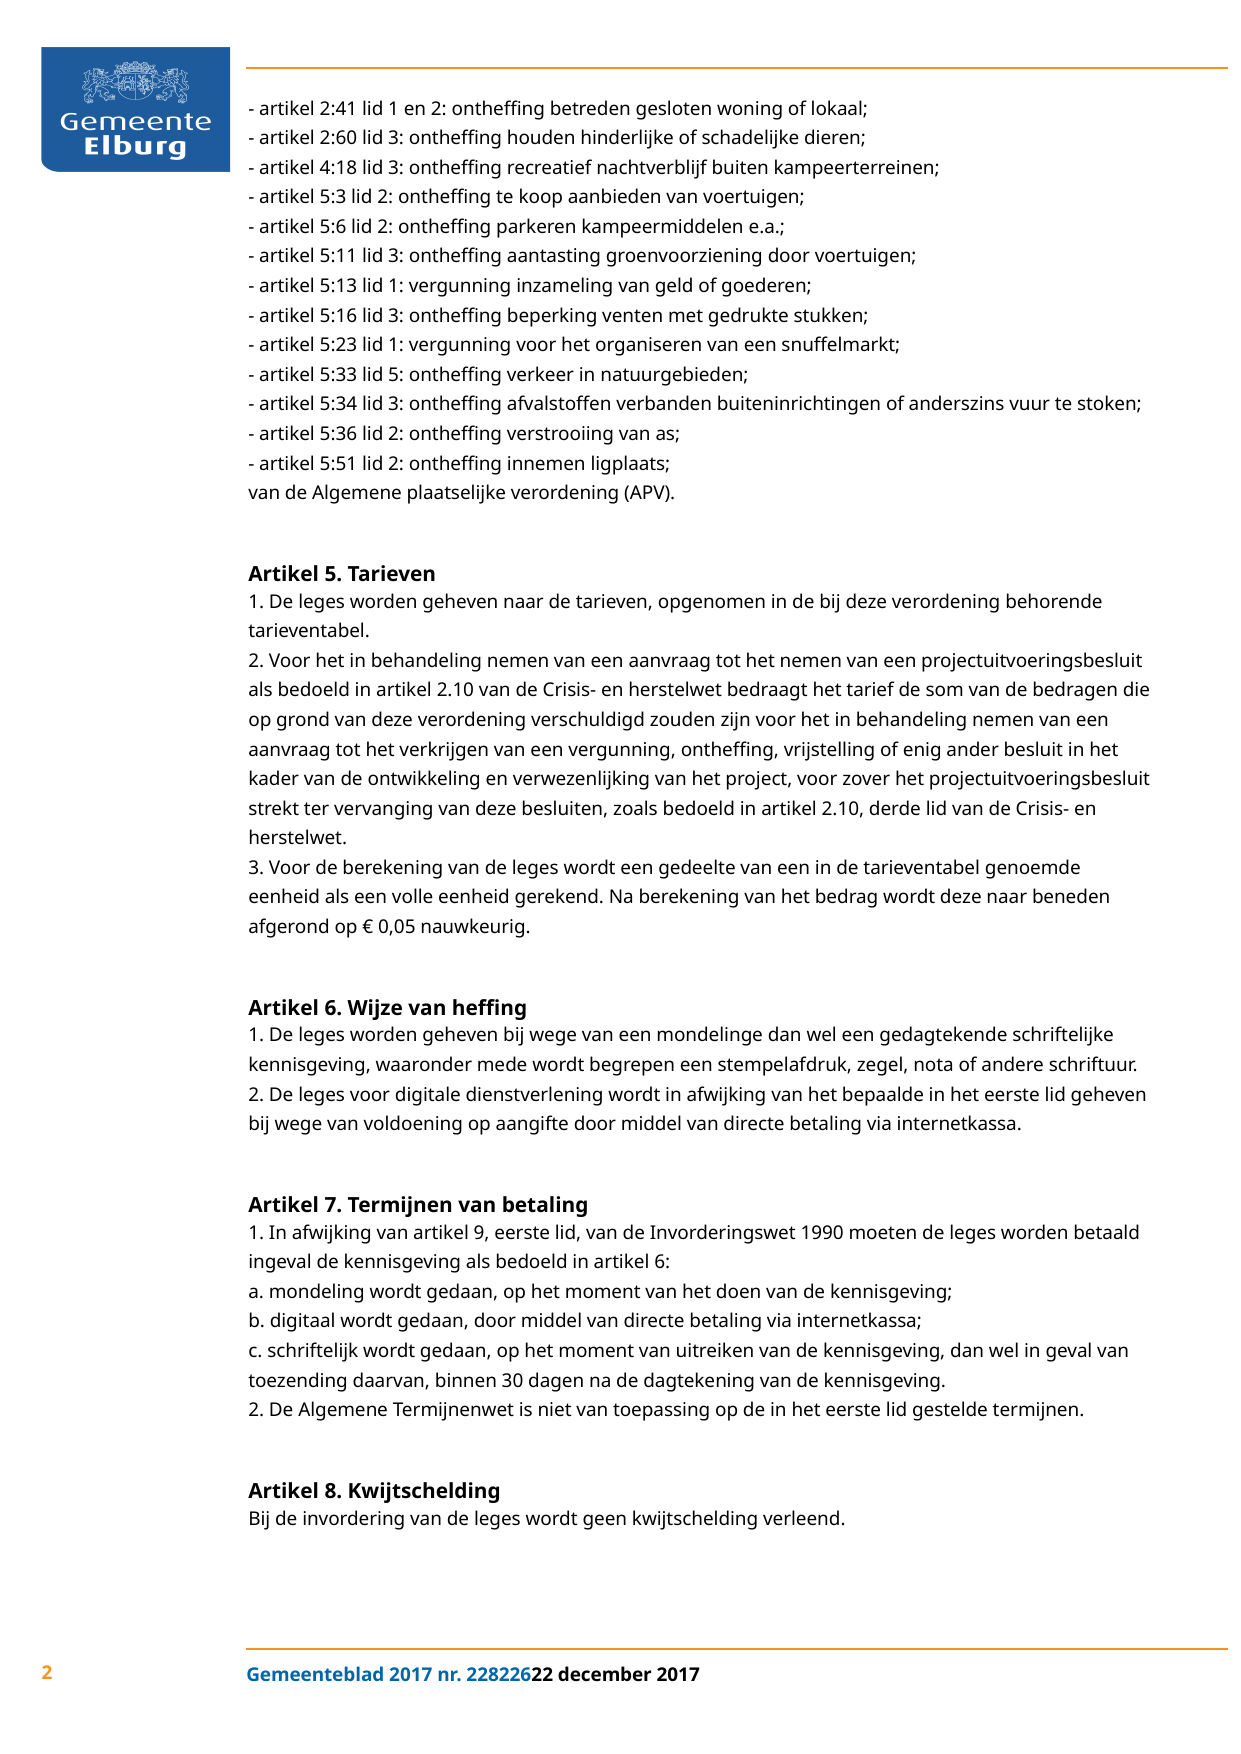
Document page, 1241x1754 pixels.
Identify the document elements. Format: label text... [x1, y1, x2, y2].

text - artikel 5:13 lid 1: vergunning inzameling van geld of goederen; [248, 272, 1152, 298]
text Artikel 8. Kwijtschelding [248, 1476, 1152, 1505]
text Artikel 5. Tarieven [248, 559, 1152, 588]
text - artikel 2:60 lid 3: ontheffing houden hinderlijke of schadelijke dieren; [248, 124, 1152, 150]
picture [41, 47, 231, 172]
text - artikel 5:33 lid 5: ontheffing verkeer in natuurgebieden; [248, 361, 1152, 387]
text 2. De leges voor digitale dienstverlening wordt in afwijking van het bepaalde in het eerste lid geheven bij wege van voldoening op aangifte door middel van directe betaling via internetkassa. [248, 1081, 1152, 1136]
text - artikel 2:41 lid 1 en 2: ontheffing betreden gesloten woning of lokaal; [248, 95, 1152, 121]
text - artikel 5:6 lid 2: ontheffing parkeren kampeermiddelen e.a.; [248, 213, 1152, 239]
text 1. In afwijking van artikel 9, eerste lid, van de Invorderingswet 1990 moeten de leges worden betaald ingeval de kennisgeving als bedoeld in artikel 6: [248, 1219, 1152, 1274]
text - artikel 5:51 lid 2: ontheffing innemen ligplaats; [248, 450, 1152, 476]
text 1. De leges worden geheven naar de tarieven, opgenomen in de bij deze verordening behorende tarieventabel. [248, 588, 1152, 643]
text - artikel 5:11 lid 3: ontheffing aantasting groenvoorziening door voertuigen; [248, 243, 1152, 268]
text Bij de invordering van de leges wordt geen kwijtschelding verleend. [248, 1505, 1152, 1531]
text - artikel 4:18 lid 3: ontheffing recreatief nachtverblijf buiten kampeerterreinen; [248, 154, 1152, 180]
text c. schriftelijk wordt gedaan, op het moment van uitreiken van de kennisgeving, dan wel in geval van toezending daarvan, binnen 30 dagen na de dagtekening van de kennisgeving. [248, 1337, 1152, 1392]
text b. digitaal wordt gedaan, door middel van directe betaling via internetkassa; [248, 1308, 1152, 1333]
text - artikel 5:3 lid 2: ontheffing te koop aanbieden van voertuigen; [248, 183, 1152, 209]
text - artikel 5:16 lid 3: ontheffing beperking venten met gedrukte stukken; [248, 302, 1152, 328]
text - artikel 5:36 lid 2: ontheffing verstrooiing van as; [248, 420, 1152, 446]
text a. mondeling wordt gedaan, op het moment van het doen van de kennisgeving; [248, 1278, 1152, 1304]
text Artikel 7. Termijnen van betaling [248, 1190, 1152, 1219]
text van de Algemene plaatselijke verordening (APV). [248, 479, 1152, 505]
text 2. Voor het in behandeling nemen van een aanvraag tot het nemen van een projectuitvoeringsbesluit als bedoeld in artikel 2.10 van de Crisis- en herstelwet bedraagt het tarief de som van de bedragen die op grond van deze verordening verschuldigd zouden zijn voor het in behandeling nemen van een aanvraag tot het verkrijgen van een vergunning, ontheffing, vrijstelling of enig ander besluit in het kader van de ontwikkeling en verwezenlijking van het project, voor zover het projectuitvoeringsbesluit strekt ter vervanging van deze besluiten, zoals bedoeld in artikel 2.10, derde lid van de Crisis- en herstelwet. [248, 647, 1152, 850]
text - artikel 5:34 lid 3: ontheffing afvalstoffen verbanden buiteninrichtingen of anderszins vuur te stoken; [248, 391, 1152, 416]
text Artikel 6. Wijze van heffing [248, 993, 1152, 1022]
text 1. De leges worden geheven bij wege van een mondelinge dan wel een gedagtekende schriftelijke kennisgeving, waaronder mede wordt begrepen een stempelafdruk, zegel, nota of andere schriftuur. [248, 1022, 1152, 1077]
text 2. De Algemene Termijnenwet is niet van toepassing op de in het eerste lid gestelde termijnen. [248, 1396, 1152, 1422]
text - artikel 5:23 lid 1: vergunning voor het organiseren van een snuffelmarkt; [248, 331, 1152, 357]
text 3. Voor de berekening van de leges wordt een gedeelte van een in de tarieventabel genoemde eenheid als een volle eenheid gerekend. Na berekening van het bedrag wordt deze naar beneden afgerond op € 0,05 nauwkeurig. [248, 854, 1152, 939]
